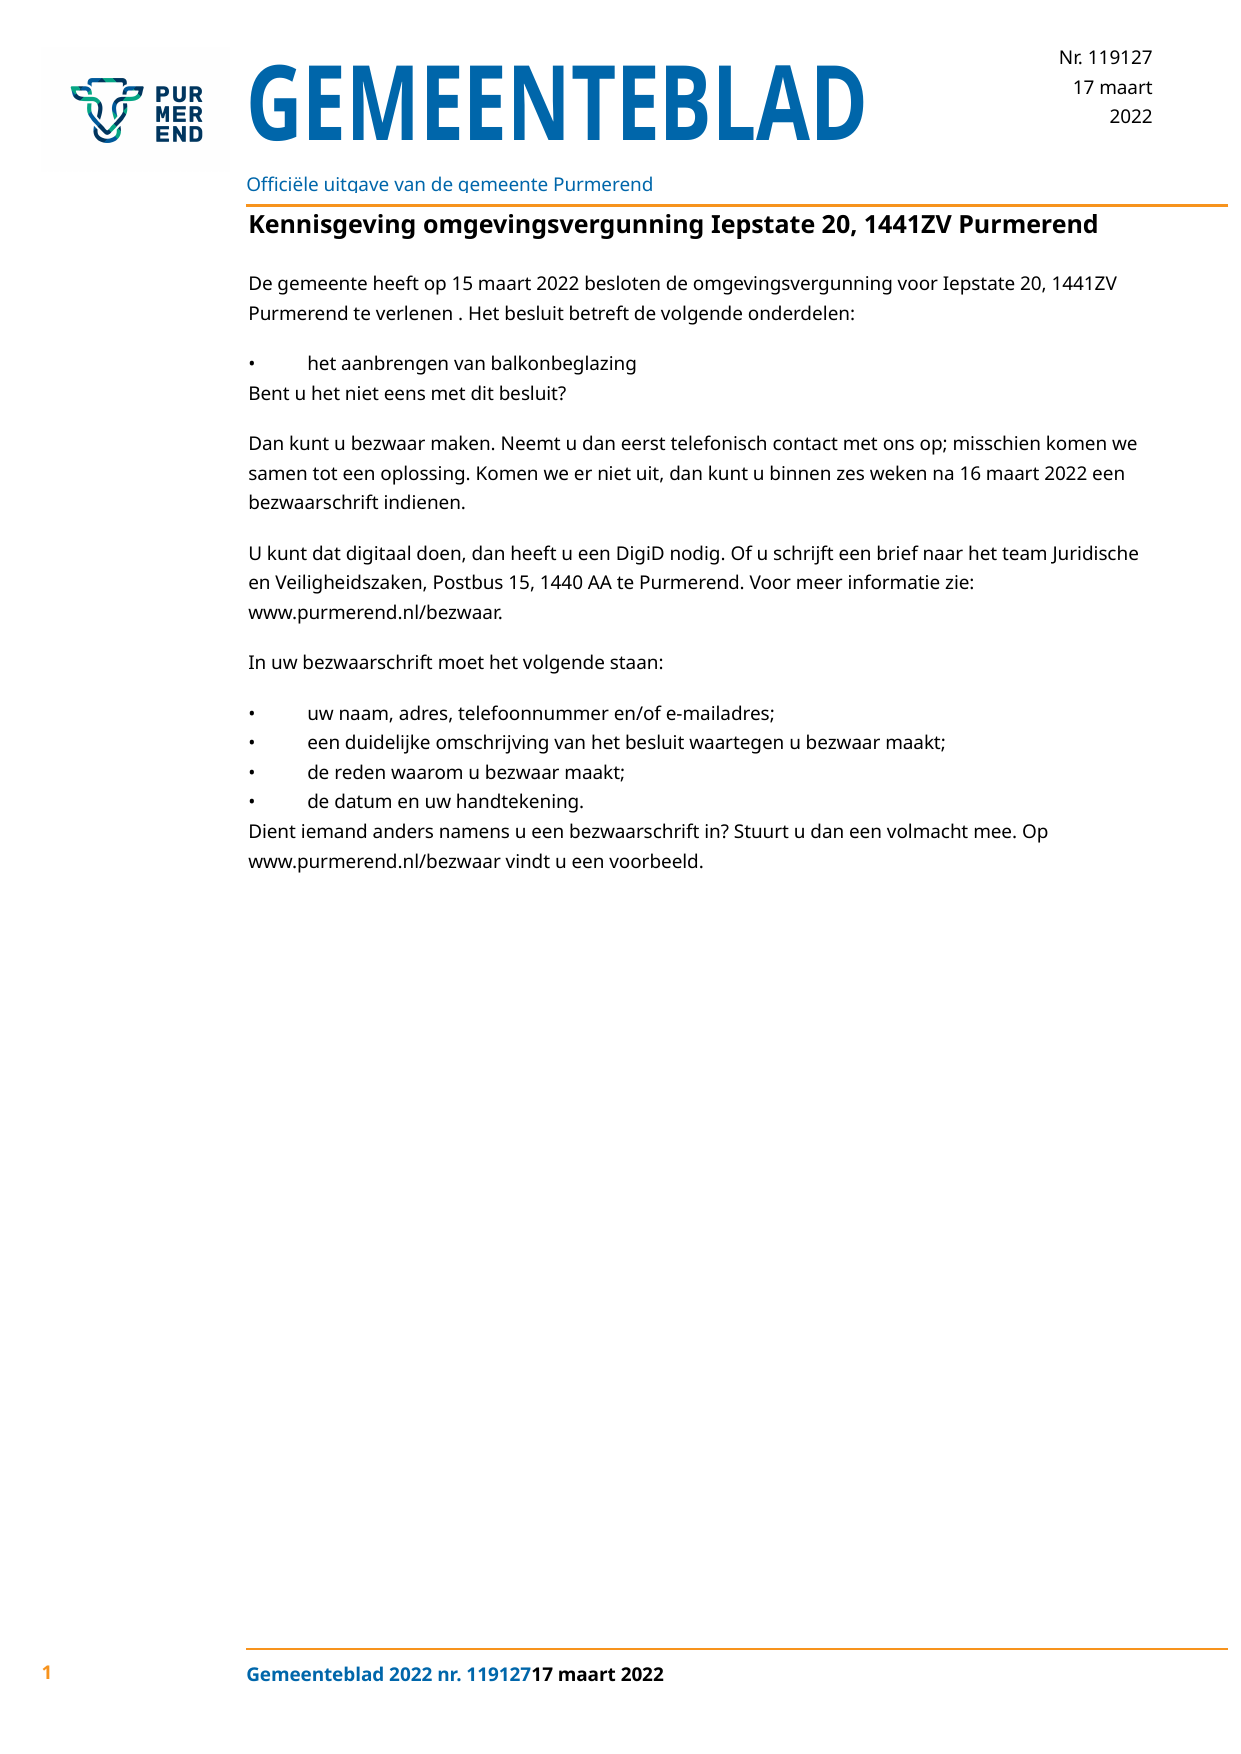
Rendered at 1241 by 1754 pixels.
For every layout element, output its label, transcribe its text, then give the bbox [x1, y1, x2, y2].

list de datum en uw handtekening. [248, 789, 1152, 814]
text Dient iemand anders namens u een bezwaarschrift in? Stuurt u dan een volmacht mee. Op www.purmerend.nl/bezwaar vindt u een voorbeeld. [248, 818, 1152, 873]
list een duidelijke omschrijving van het besluit waartegen u bezwaar maakt; [248, 729, 1152, 755]
list het aanbrengen van balkonbeglazing [248, 350, 1152, 376]
text Kennisgeving omgevingsvergunning Iepstate 20, 1441ZV Purmerend [248, 207, 1152, 241]
text U kunt dat digitaal doen, dan heeft u een DigiD nodig. Of u schrijft een brief naar het team Juridische en Veiligheidszaken, Postbus 15, 1440 AA te Purmerend. Voor meer informatie zie: www.purmerend.nl/bezwaar. [248, 540, 1152, 625]
text De gemeente heeft op 15 maart 2022 besloten de omgevingsvergunning voor Iepstate 20, 1441ZV Purmerend te verlenen . Het besluit betreft de volgende onderdelen: [248, 270, 1152, 326]
text Bent u het niet eens met dit besluit? [248, 380, 1152, 406]
text Dan kunt u bezwaar maken. Neemt u dan eerst telefonisch contact met ons op; misschien komen we samen tot een oplossing. Komen we er niet uit, dan kunt u binnen zes weken na 16 maart 2022 een bezwaarschrift indienen. [248, 430, 1152, 515]
list uw naam, adres, telefoonnummer en/of e-mailadres; [248, 700, 1152, 726]
text In uw bezwaarschrift moet het volgende staan: [248, 649, 1152, 675]
list de reden waarom u bezwaar maakt; [248, 759, 1152, 785]
picture [41, 47, 231, 172]
